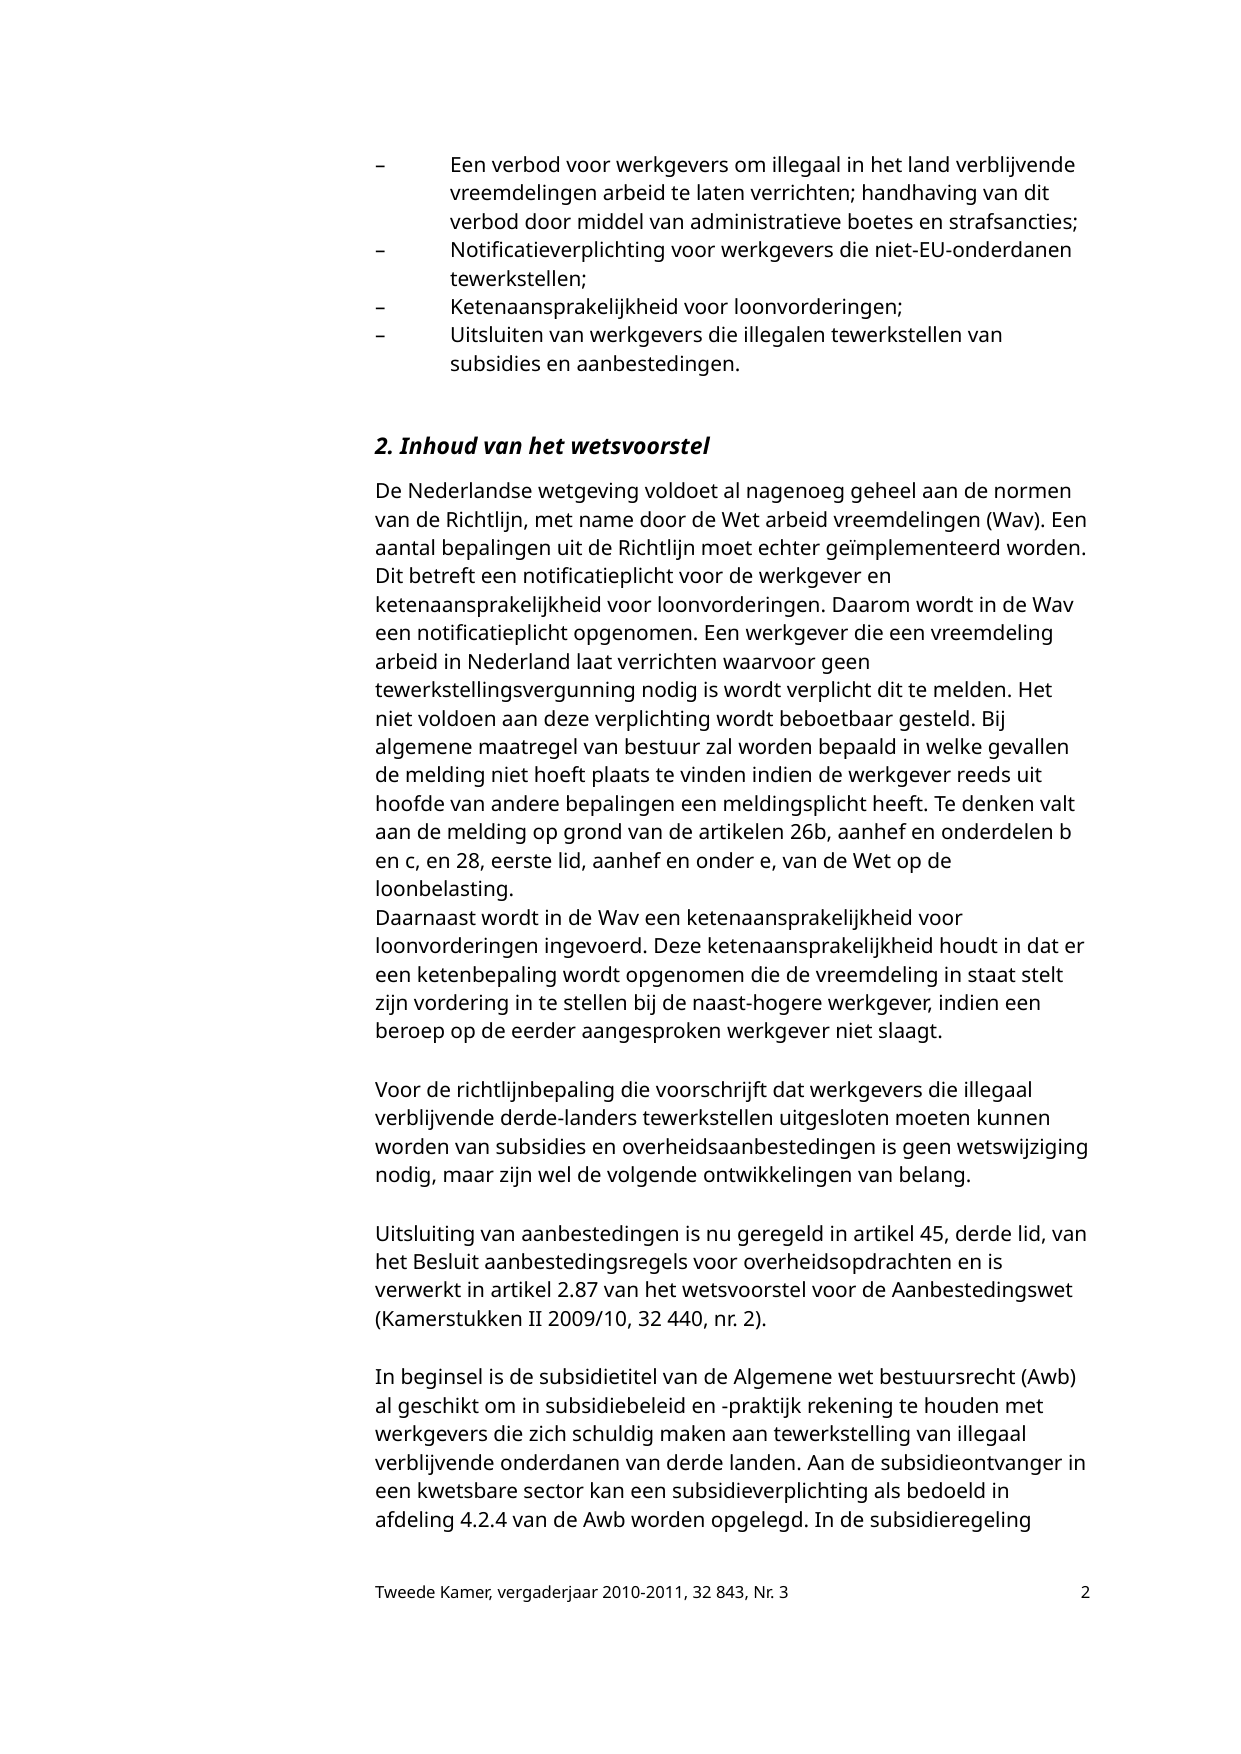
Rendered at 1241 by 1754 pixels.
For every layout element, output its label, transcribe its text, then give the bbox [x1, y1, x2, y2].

list Een verbod voor werkgevers om illegaal in het land verblijvende vreemdelingen arbeid te laten verrichten; handhaving van dit verbod door middel van administratieve boetes en strafsancties; [375, 150, 1090, 235]
list Ketenaansprakelijkheid voor loonvorderingen; [375, 292, 1090, 321]
list Notificatieverplichting voor werkgevers die niet-EU-onderdanen tewerkstellen; [375, 235, 1090, 292]
text Daarnaast wordt in de Wav een ketenaansprakelijkheid voor loonvorderingen ingevoerd. Deze ketenaansprakelijkheid houdt in dat er een ketenbepaling wordt opgenomen die de vreemdeling in staat stelt zijn vordering in te stellen bij de naast-hogere werkgever, indien een beroep op de eerder aangesproken werkgever niet slaagt. [375, 903, 1090, 1045]
text Uitsluiting van aanbestedingen is nu geregeld in artikel 45, derde lid, van het Besluit aanbestedingsregels voor overheidsopdrachten en is verwerkt in artikel 2.87 van het wetsvoorstel voor de Aanbestedingswet (Kamerstukken II 2009/10, 32 440, nr. 2). [375, 1219, 1090, 1332]
text In beginsel is de subsidietitel van de Algemene wet bestuursrecht (Awb) al geschikt om in subsidiebeleid en -praktijk rekening te houden met werkgevers die zich schuldig maken aan tewerkstelling van illegaal verblijvende onderdanen van derde landen. Aan de subsidieontvanger in een kwetsbare sector kan een subsidieverplichting als bedoeld in afdeling 4.2.4 van de Awb worden opgelegd. In de subsidieregeling [375, 1362, 1090, 1533]
list Uitsluiten van werkgevers die illegalen tewerkstellen van subsidies en aanbestedingen. [375, 321, 1090, 377]
text Voor de richtlijnbepaling die voorschrijft dat werkgevers die illegaal verblijvende derde-landers tewerkstellen uitgesloten moeten kunnen worden van subsidies en overheidsaanbestedingen is geen wetswijziging nodig, maar zijn wel de volgende ontwikkelingen van belang. [375, 1075, 1090, 1189]
subtitle 2. Inhoud van het wetsvoorstel [375, 430, 1090, 461]
text De Nederlandse wetgeving voldoet al nagenoeg geheel aan de normen van de Richtlijn, met name door de Wet arbeid vreemdelingen (Wav). Een aantal bepalingen uit de Richtlijn moet echter geïmplementeerd worden. Dit betreft een notificatieplicht voor de werkgever en ketenaansprakelijkheid voor loonvorderingen. Daarom wordt in de Wav een notificatieplicht opgenomen. Een werkgever die een vreemdeling arbeid in Nederland laat verrichten waarvoor geen tewerkstellingsvergunning nodig is wordt verplicht dit te melden. Het niet voldoen aan deze verplichting wordt beboetbaar gesteld. Bij algemene maatregel van bestuur zal worden bepaald in welke gevallen de melding niet hoeft plaats te vinden indien de werkgever reeds uit hoofde van andere bepalingen een meldingsplicht heeft. Te denken valt aan de melding op grond van de artikelen 26b, aanhef en onderdelen b en c, en 28, eerste lid, aanhef en onder e, van de Wet op de loonbelasting. [375, 476, 1090, 903]
